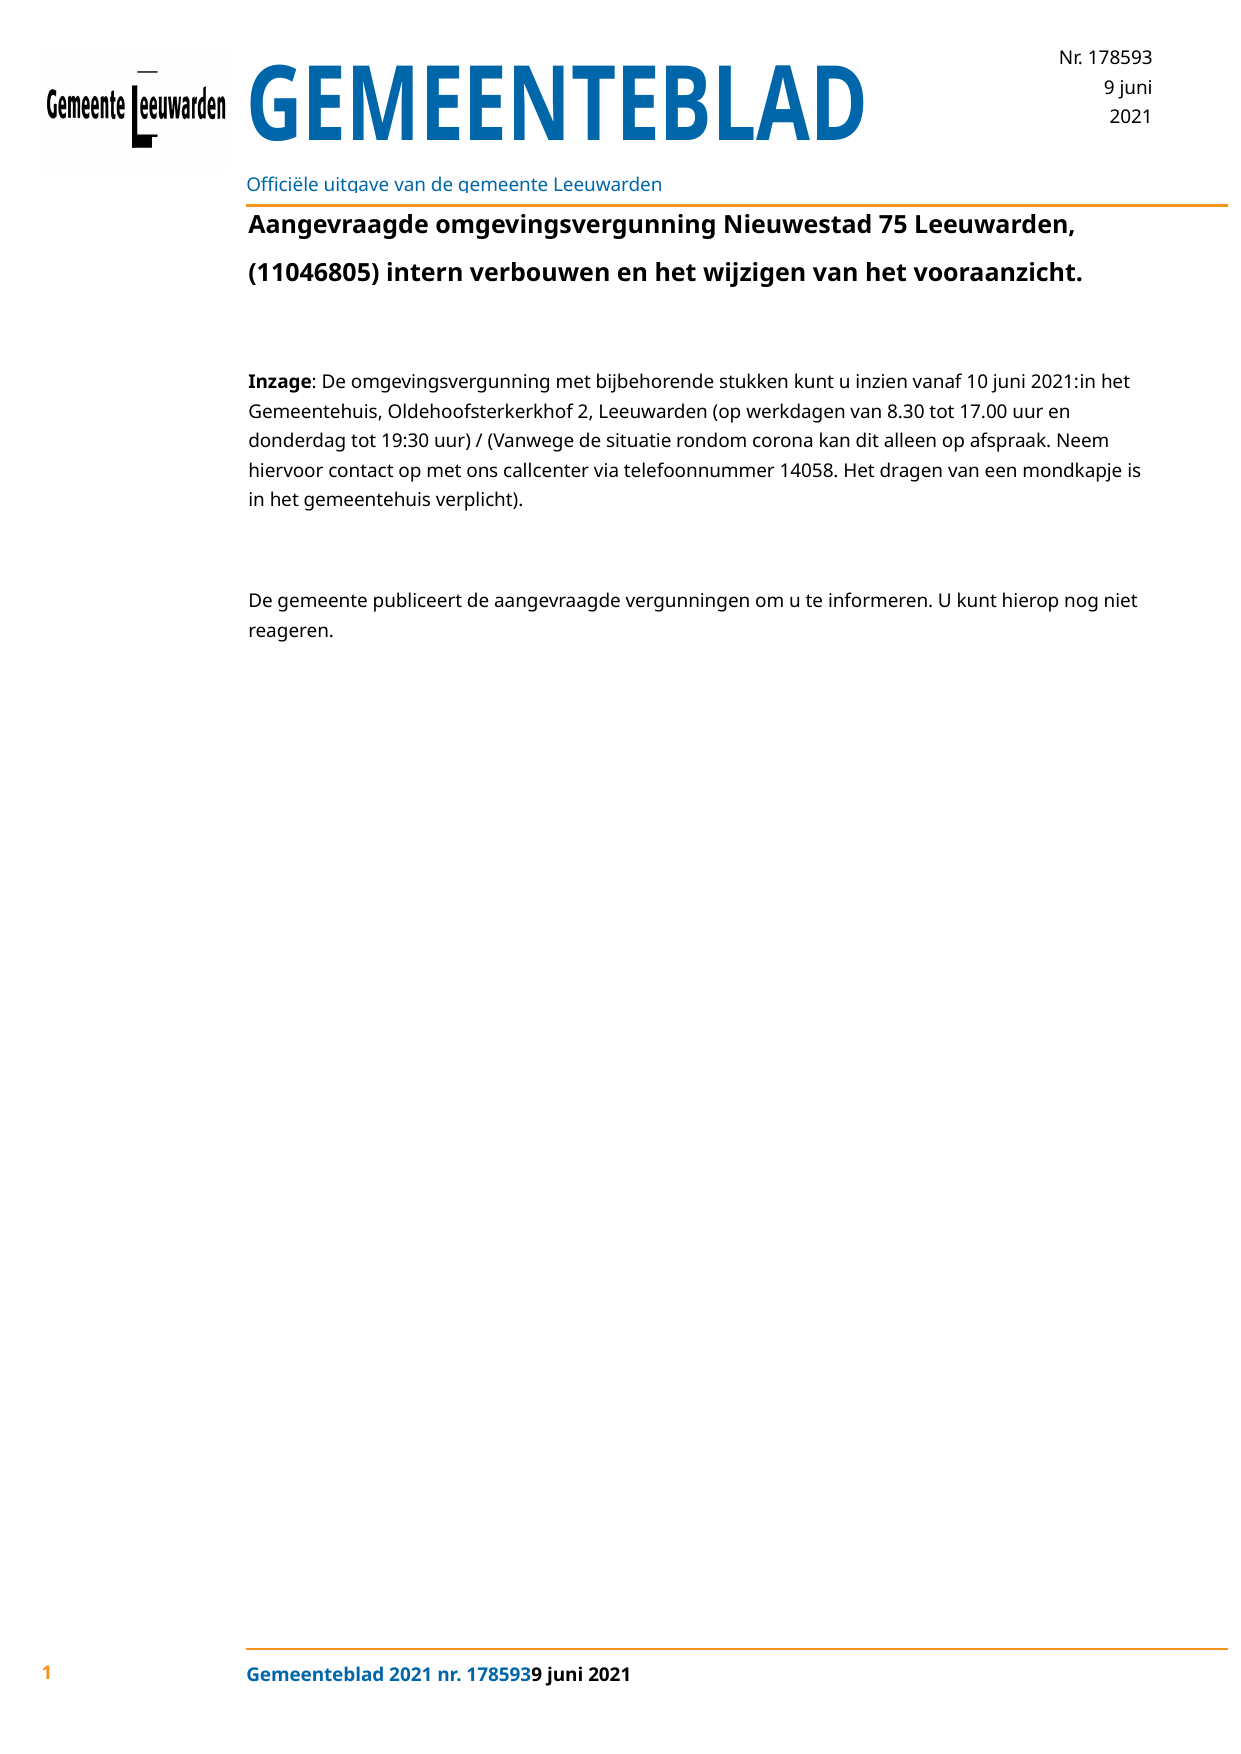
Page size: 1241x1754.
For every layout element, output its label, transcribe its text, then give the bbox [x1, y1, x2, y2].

text Inzage: De omgevingsvergunning met bijbehorende stukken kunt u inzien vanaf 10 juni 2021:in het Gemeentehuis, Oldehoofsterkerkhof 2, Leeuwarden (op werkdagen van 8.30 tot 17.00 uur en donderdag tot 19:30 uur) / (Vanwege de situatie rondom corona kan dit alleen op afspraak. Neem hiervoor contact op met ons callcenter via telefoonnummer 14058. Het dragen van een mondkapje is in het gemeentehuis verplicht). [248, 368, 1152, 512]
text De gemeente publiceert de aangevraagde vergunningen om u te informeren. U kunt hierop nog niet reageren. [248, 587, 1152, 643]
picture [41, 47, 231, 172]
text Aangevraagde omgevingsvergunning Nieuwestad 75 Leeuwarden, (11046805) intern verbouwen en het wijzigen van het vooraanzicht. [248, 207, 1152, 288]
